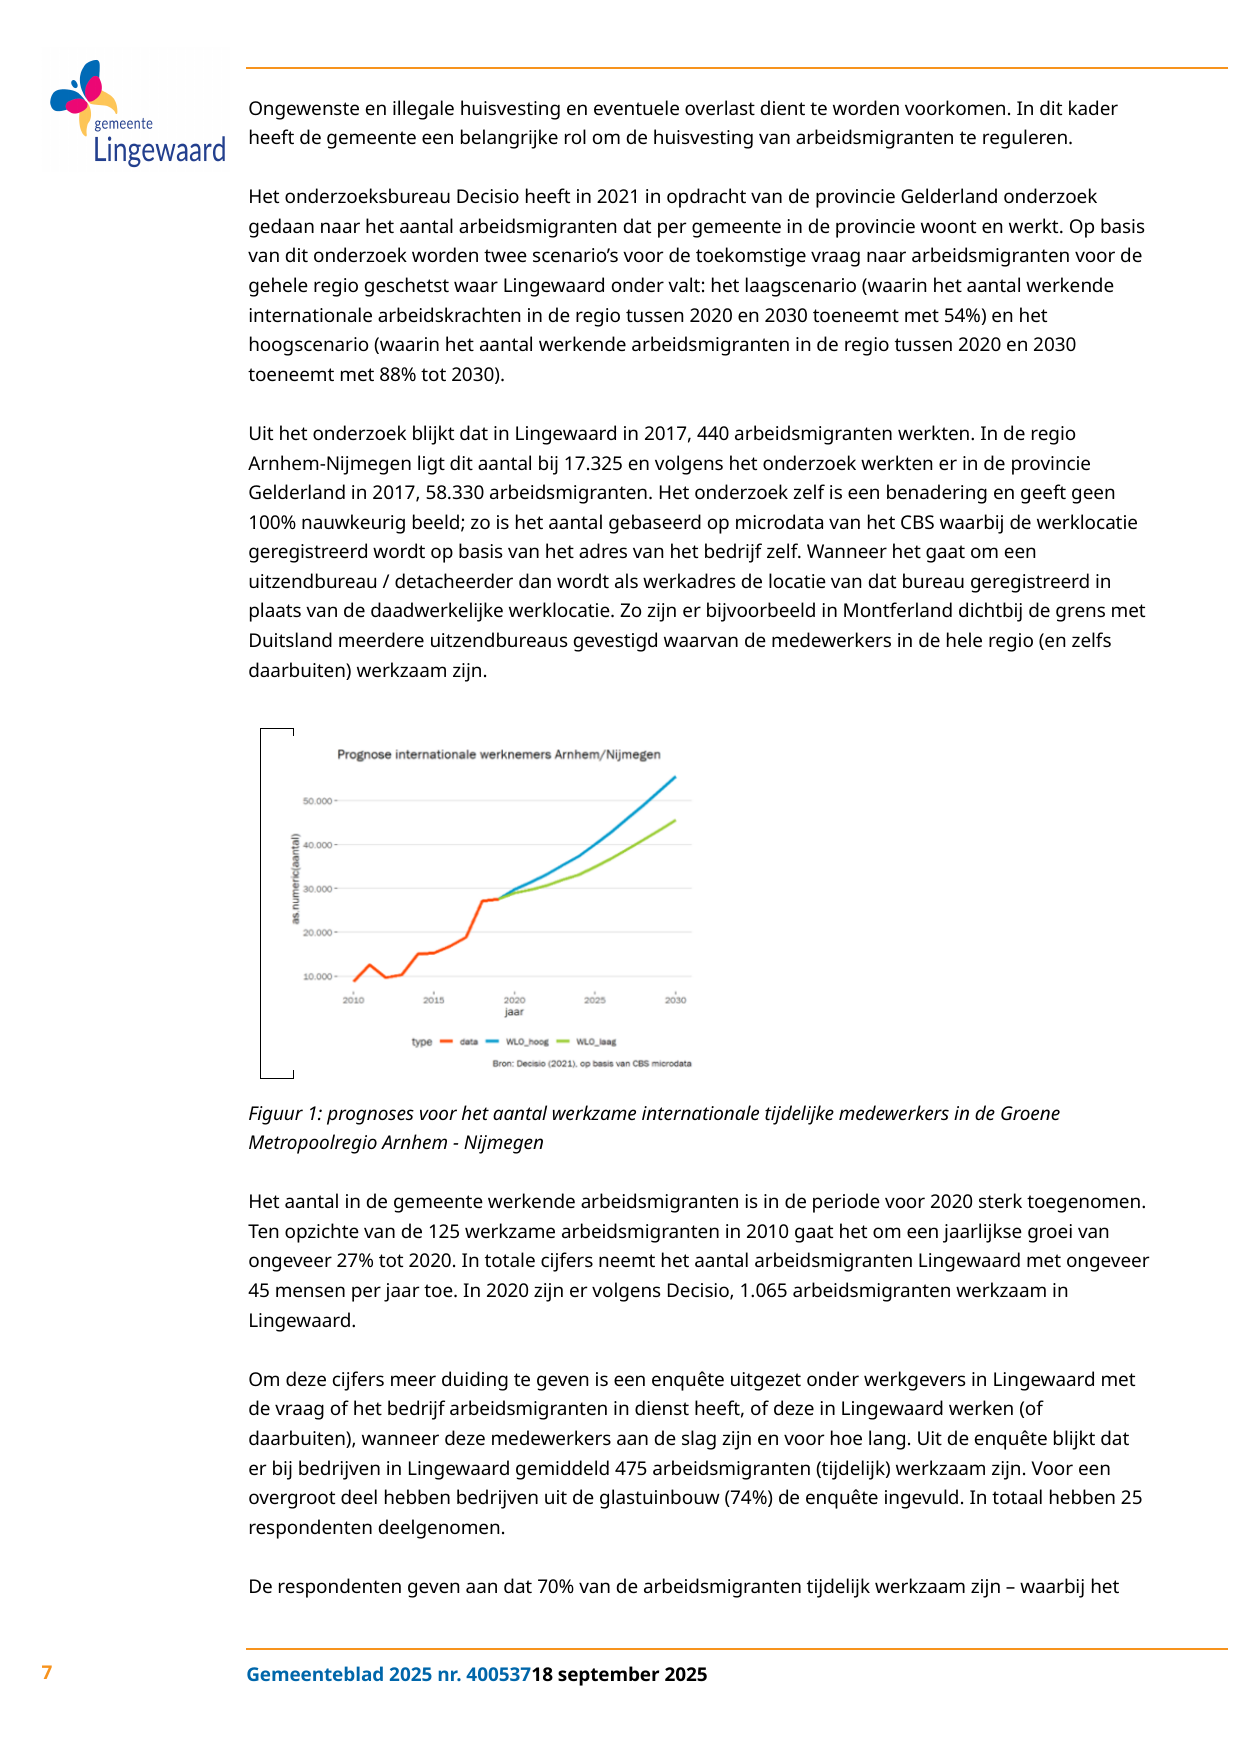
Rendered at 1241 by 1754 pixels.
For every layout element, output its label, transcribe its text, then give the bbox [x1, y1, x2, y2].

picture [268, 736, 742, 1070]
text Het onderzoeksbureau Decisio heeft in 2021 in opdracht van de provincie Gelderland onderzoek gedaan naar het aantal arbeidsmigranten dat per gemeente in de provincie woont en werkt. Op basis van dit onderzoek worden twee scenario’s voor de toekomstige vraag naar arbeidsmigranten voor de gehele regio geschetst waar Lingewaard onder valt: het laagscenario (waarin het aantal werkende internationale arbeidskrachten in de regio tussen 2020 en 2030 toeneemt met 54%) en het hoogscenario (waarin het aantal werkende arbeidsmigranten in de regio tussen 2020 en 2030 toeneemt met 88% tot 2030). [248, 183, 1152, 387]
text Het aantal in de gemeente werkende arbeidsmigranten is in de periode voor 2020 sterk toegenomen. Ten opzichte van de 125 werkzame arbeidsmigranten in 2010 gaat het om een jaarlijkse groei van ongeveer 27% tot 2020. In totale cijfers neemt het aantal arbeidsmigranten Lingewaard met ongeveer 45 mensen per jaar toe. In 2020 zijn er volgens Decisio, 1.065 arbeidsmigranten werkzaam in Lingewaard. [248, 1188, 1152, 1332]
text Ongewenste en illegale huisvesting en eventuele overlast dient te worden voorkomen. In dit kader heeft de gemeente een belangrijke rol om de huisvesting van arbeidsmigranten te reguleren. [248, 95, 1152, 150]
picture [41, 47, 231, 172]
text Uit het onderzoek blijkt dat in Lingewaard in 2017, 440 arbeidsmigranten werkten. In de regio Arnhem-Nijmegen ligt dit aantal bij 17.325 en volgens het onderzoek werkten er in de provincie Gelderland in 2017, 58.330 arbeidsmigranten. Het onderzoek zelf is een benadering en geeft geen 100% nauwkeurig beeld; zo is het aantal gebaseerd op microdata van het CBS waarbij de werklocatie geregistreerd wordt op basis van het adres van het bedrijf zelf. Wanneer het gaat om een uitzendbureau / detacheerder dan wordt als werkadres de locatie van dat bureau geregistreerd in plaats van de daadwerkelijke werklocatie. Zo zijn er bijvoorbeeld in Montferland dichtbij de grens met Duitsland meerdere uitzendbureaus gevestigd waarvan de medewerkers in de hele regio (en zelfs daarbuiten) werkzaam zijn. [248, 420, 1152, 683]
text Figuur 1: prognoses voor het aantal werkzame internationale tijdelijke medewerkers in de Groene Metropoolregio Arnhem - Nijmegen [248, 1100, 1152, 1155]
text De respondenten geven aan dat 70% van de arbeidsmigranten tijdelijk werkzaam zijn – waarbij het [248, 1573, 1152, 1599]
text Om deze cijfers meer duiding te geven is een enquête uitgezet onder werkgevers in Lingewaard met de vraag of het bedrijf arbeidsmigranten in dienst heeft, of deze in Lingewaard werken (of daarbuiten), wanneer deze medewerkers aan de slag zijn en voor hoe lang. Uit de enquête blijkt dat er bij bedrijven in Lingewaard gemiddeld 475 arbeidsmigranten (tijdelijk) werkzaam zijn. Voor een overgroot deel hebben bedrijven uit de glastuinbouw (74%) de enquête ingevuld. In totaal hebben 25 respondenten deelgenomen. [248, 1366, 1152, 1539]
